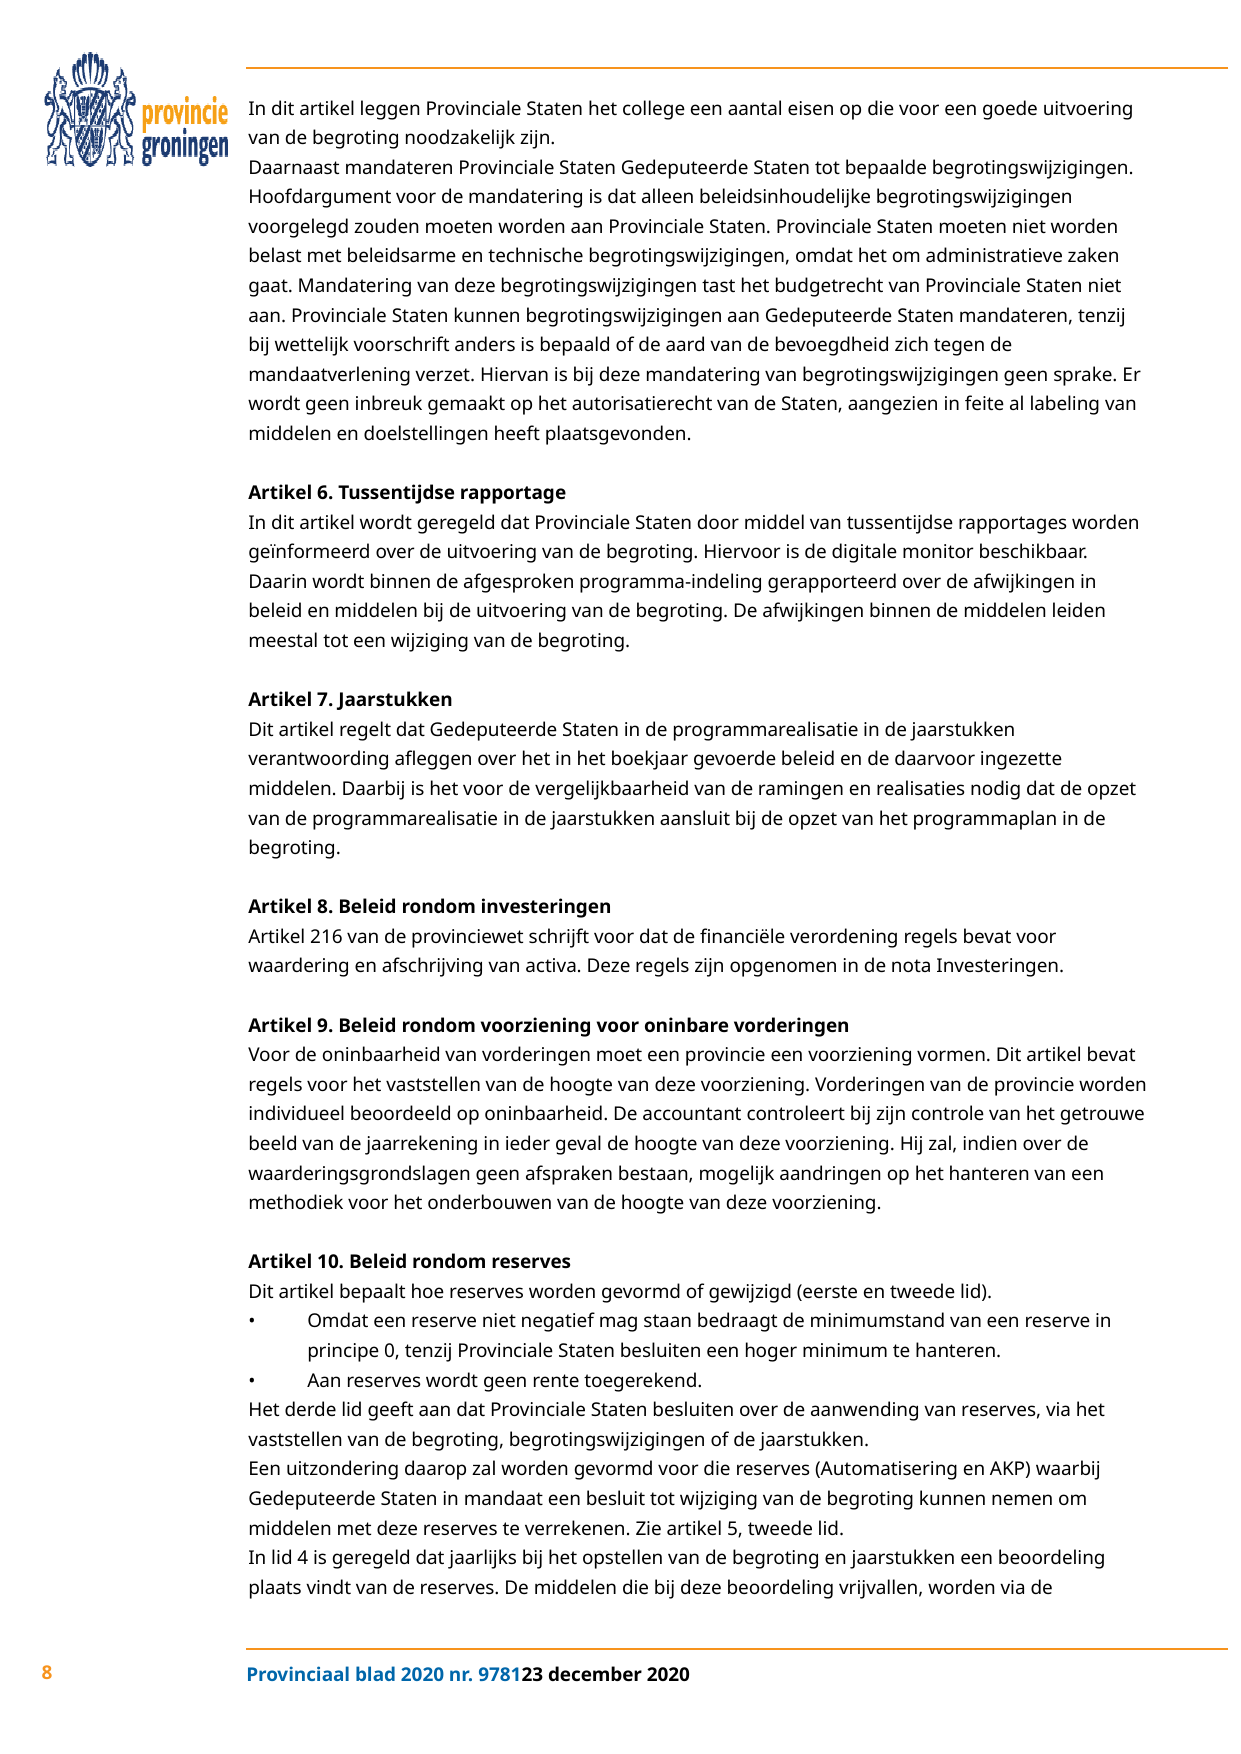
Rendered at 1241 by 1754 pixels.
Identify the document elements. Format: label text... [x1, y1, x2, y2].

text Dit artikel bepaalt hoe reserves worden gevormd of gewijzigd (eerste en tweede lid). [248, 1278, 1152, 1304]
text Artikel 8. Beleid rondom investeringen [248, 893, 1152, 919]
text Artikel 216 van de provinciewet schrijft voor dat de financiële verordening regels bevat voor waardering en afschrijving van activa. Deze regels zijn opgenomen in de nota Investeringen. [248, 923, 1152, 978]
list Omdat een reserve niet negatief mag staan bedraagt de minimumstand van een reserve in principe 0, tenzij Provinciale Staten besluiten een hoger minimum te hanteren. [248, 1308, 1152, 1363]
text Artikel 9. Beleid rondom voorziening voor oninbare vorderingen [248, 1012, 1152, 1038]
text Artikel 10. Beleid rondom reserves [248, 1248, 1152, 1274]
text Artikel 6. Tussentijdse rapportage [248, 479, 1152, 505]
text Voor de oninbaarheid van vorderingen moet een provincie een voorziening vormen. Dit artikel bevat regels voor het vaststellen van de hoogte van deze voorziening. Vorderingen van de provincie worden individueel beoordeeld op oninbaarheid. De accountant controleert bij zijn controle van het getrouwe beeld van de jaarrekening in ieder geval de hoogte van deze voorziening. Hij zal, indien over de waarderingsgrondslagen geen afspraken bestaan, mogelijk aandringen op het hanteren van een methodiek voor het onderbouwen van de hoogte van deze voorziening. [248, 1041, 1152, 1215]
list Aan reserves wordt geen rente toegerekend. [248, 1367, 1152, 1393]
text van de begroting noodzakelijk zijn. [248, 124, 1152, 150]
text Het derde lid geeft aan dat Provinciale Staten besluiten over de aanwending van reserves, via het vaststellen van de begroting, begrotingswijzigingen of de jaarstukken. [248, 1396, 1152, 1452]
text Een uitzondering daarop zal worden gevormd voor die reserves (Automatisering en AKP) waarbij Gedeputeerde Staten in mandaat een besluit tot wijziging van de begroting kunnen nemen om middelen met deze reserves te verrekenen. Zie artikel 5, tweede lid. [248, 1456, 1152, 1541]
text In dit artikel wordt geregeld dat Provinciale Staten door middel van tussentijdse rapportages worden geïnformeerd over de uitvoering van de begroting. Hiervoor is de digitale monitor beschikbaar. Daarin wordt binnen de afgesproken programma-indeling gerapporteerd over de afwijkingen in beleid en middelen bij de uitvoering van de begroting. De afwijkingen binnen de middelen leiden meestal tot een wijziging van de begroting. [248, 509, 1152, 653]
text Daarnaast mandateren Provinciale Staten Gedeputeerde Staten tot bepaalde begrotingswijzigingen. Hoofdargument voor de mandatering is dat alleen beleidsinhoudelijke begrotingswijzigingen voorgelegd zouden moeten worden aan Provinciale Staten. Provinciale Staten moeten niet worden belast met beleidsarme en technische begrotingswijzigingen, omdat het om administratieve zaken gaat. Mandatering van deze begrotingswijzigingen tast het budgetrecht van Provinciale Staten niet aan. Provinciale Staten kunnen begrotingswijzigingen aan Gedeputeerde Staten mandateren, tenzij bij wettelijk voorschrift anders is bepaald of de aard van de bevoegdheid zich tegen de mandaatverlening verzet. Hiervan is bij deze mandatering van begrotingswijzigingen geen sprake. Er wordt geen inbreuk gemaakt op het autorisatierecht van de Staten, aangezien in feite al labeling van middelen en doelstellingen heeft plaatsgevonden. [248, 154, 1152, 446]
text In dit artikel leggen Provinciale Staten het college een aantal eisen op die voor een goede uitvoering [248, 95, 1152, 121]
text Artikel 7. Jaarstukken [248, 686, 1152, 712]
text In lid 4 is geregeld dat jaarlijks bij het opstellen van de begroting en jaarstukken een beoordeling plaats vindt van de reserves. De middelen die bij deze beoordeling vrijvallen, worden via de [248, 1544, 1152, 1600]
picture [41, 47, 231, 172]
text Dit artikel regelt dat Gedeputeerde Staten in de programmarealisatie in de jaarstukken verantwoording afleggen over het in het boekjaar gevoerde beleid en de daarvoor ingezette middelen. Daarbij is het voor de vergelijkbaarheid van de ramingen en realisaties nodig dat de opzet van de programmarealisatie in de jaarstukken aansluit bij de opzet van het programmaplan in de begroting. [248, 716, 1152, 860]
